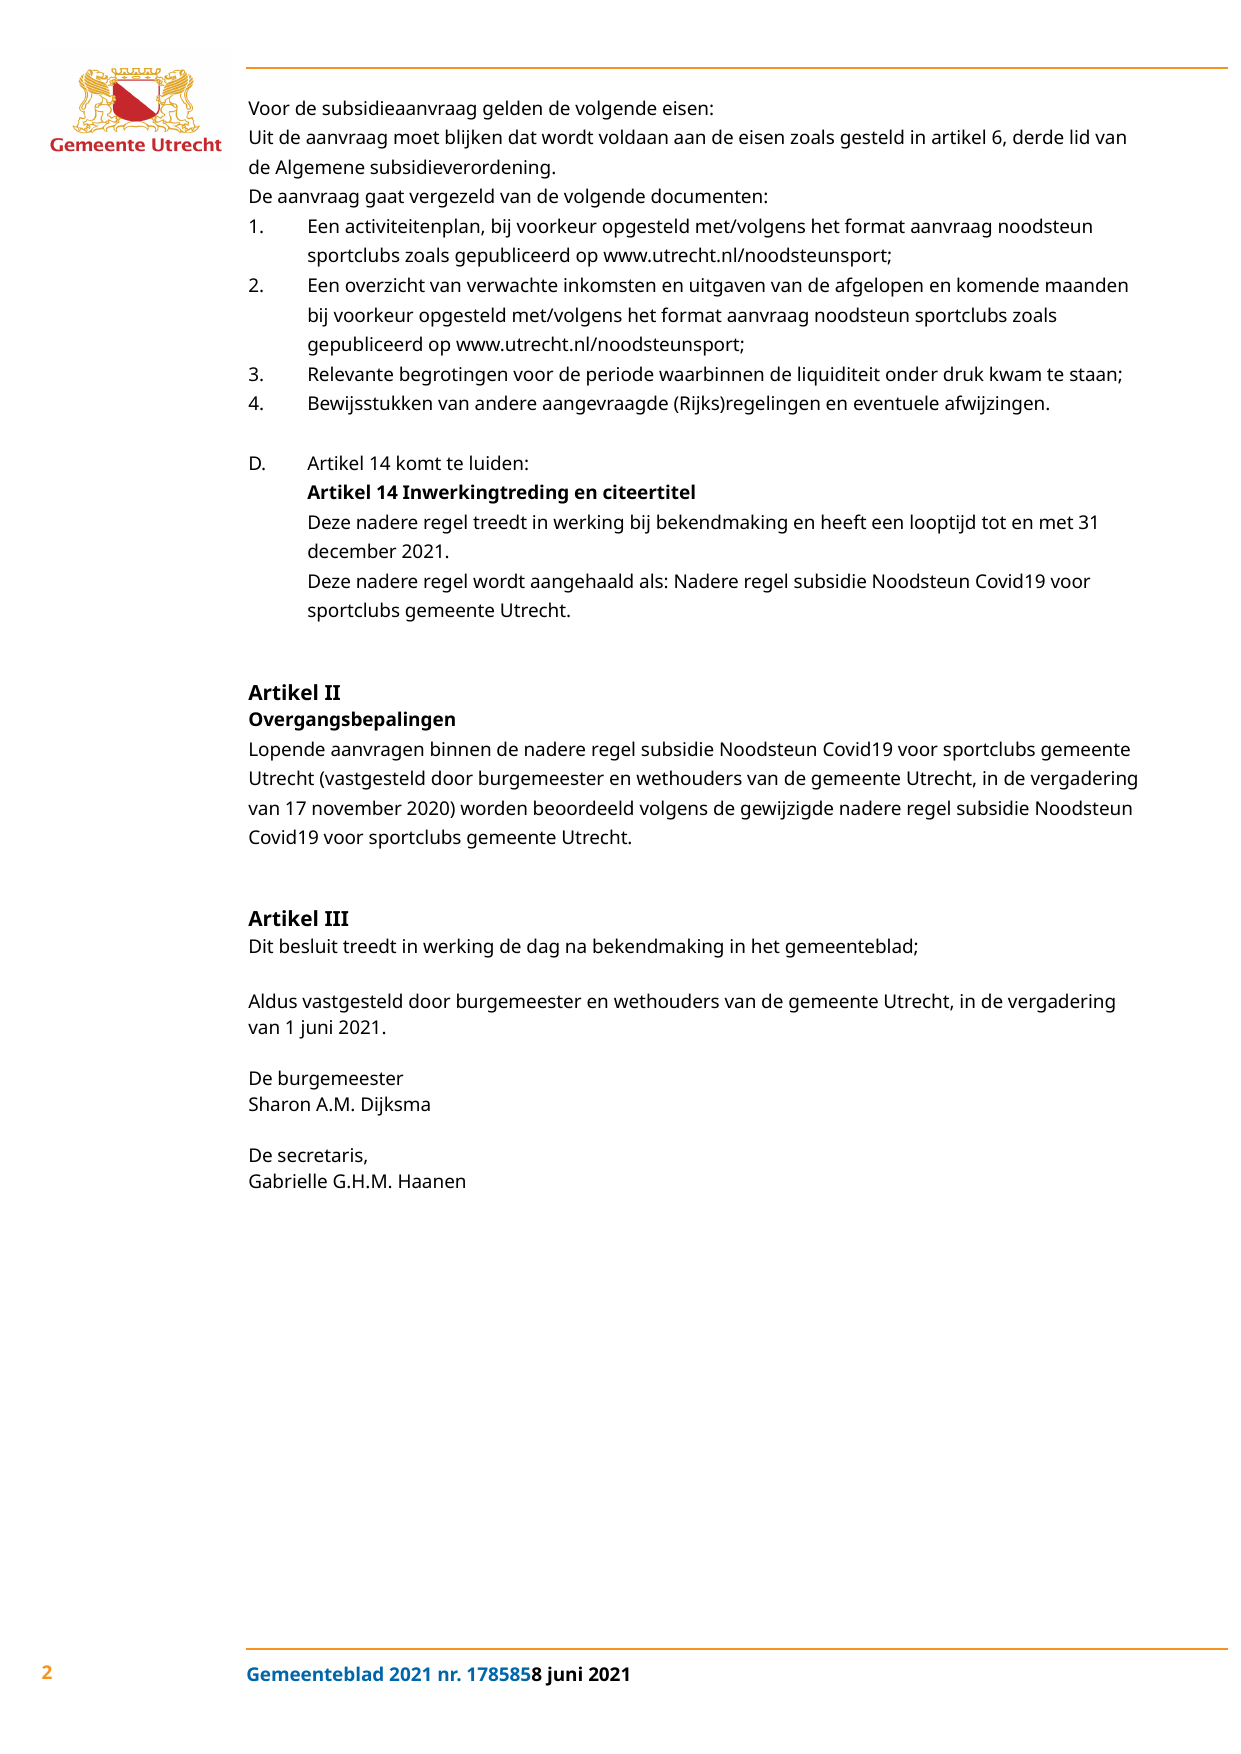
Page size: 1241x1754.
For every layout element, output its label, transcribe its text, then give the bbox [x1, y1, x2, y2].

text Overgangsbepalingen [248, 706, 1152, 732]
picture [41, 47, 231, 172]
text De burgemeester [248, 1065, 1152, 1091]
text Dit besluit treedt in werking de dag na bekendmaking in het gemeenteblad; [248, 933, 1152, 959]
text Uit de aanvraag moet blijken dat wordt voldaan aan de eisen zoals gesteld in artikel 6, derde lid van de Algemene subsidieverordening. [248, 124, 1152, 180]
list Relevante begrotingen voor de periode waarbinnen de liquiditeit onder druk kwam te staan; [248, 361, 1152, 387]
text Lopende aanvragen binnen de nadere regel subsidie Noodsteun Covid19 voor sportclubs gemeente Utrecht (vastgesteld door burgemeester en wethouders van de gemeente Utrecht, in de vergadering van 17 november 2020) worden beoordeeld volgens de gewijzigde nadere regel subsidie Noodsteun Covid19 voor sportclubs gemeente Utrecht. [248, 736, 1152, 850]
list Deze nadere regel treedt in werking bij bekendmaking en heeft een looptijd tot en met 31 december 2021. [248, 509, 1152, 564]
list Deze nadere regel wordt aangehaald als: Nadere regel subsidie Noodsteun Covid19 voor sportclubs gemeente Utrecht. [248, 568, 1152, 623]
text Sharon A.M. Dijksma [248, 1091, 1152, 1117]
text Artikel III [248, 904, 1152, 933]
list Artikel 14 Inwerkingtreding en citeertitel [248, 479, 1152, 505]
text De secretaris, [248, 1143, 1152, 1168]
list Bewijsstukken van andere aangevraagde (Rijks)regelingen en eventuele afwijzingen. [248, 391, 1152, 416]
text De aanvraag gaat vergezeld van de volgende documenten: [248, 183, 1152, 209]
text Voor de subsidieaanvraag gelden de volgende eisen: [248, 95, 1152, 121]
list Een overzicht van verwachte inkomsten en uitgaven van de afgelopen en komende maanden bij voorkeur opgesteld met/volgens het format aanvraag noodsteun sportclubs zoals gepubliceerd op www.utrecht.nl/noodsteunsport; [248, 272, 1152, 357]
text Artikel II [248, 678, 1152, 706]
text Gabrielle G.H.M. Haanen [248, 1168, 1152, 1194]
list Artikel 14 komt te luiden: [248, 450, 1152, 476]
text Aldus vastgesteld door burgemeester en wethouders van de gemeente Utrecht, in de vergadering van 1 juni 2021. [248, 988, 1152, 1040]
list Een activiteitenplan, bij voorkeur opgesteld met/volgens het format aanvraag noodsteun sportclubs zoals gepubliceerd op www.utrecht.nl/noodsteunsport; [248, 213, 1152, 268]
